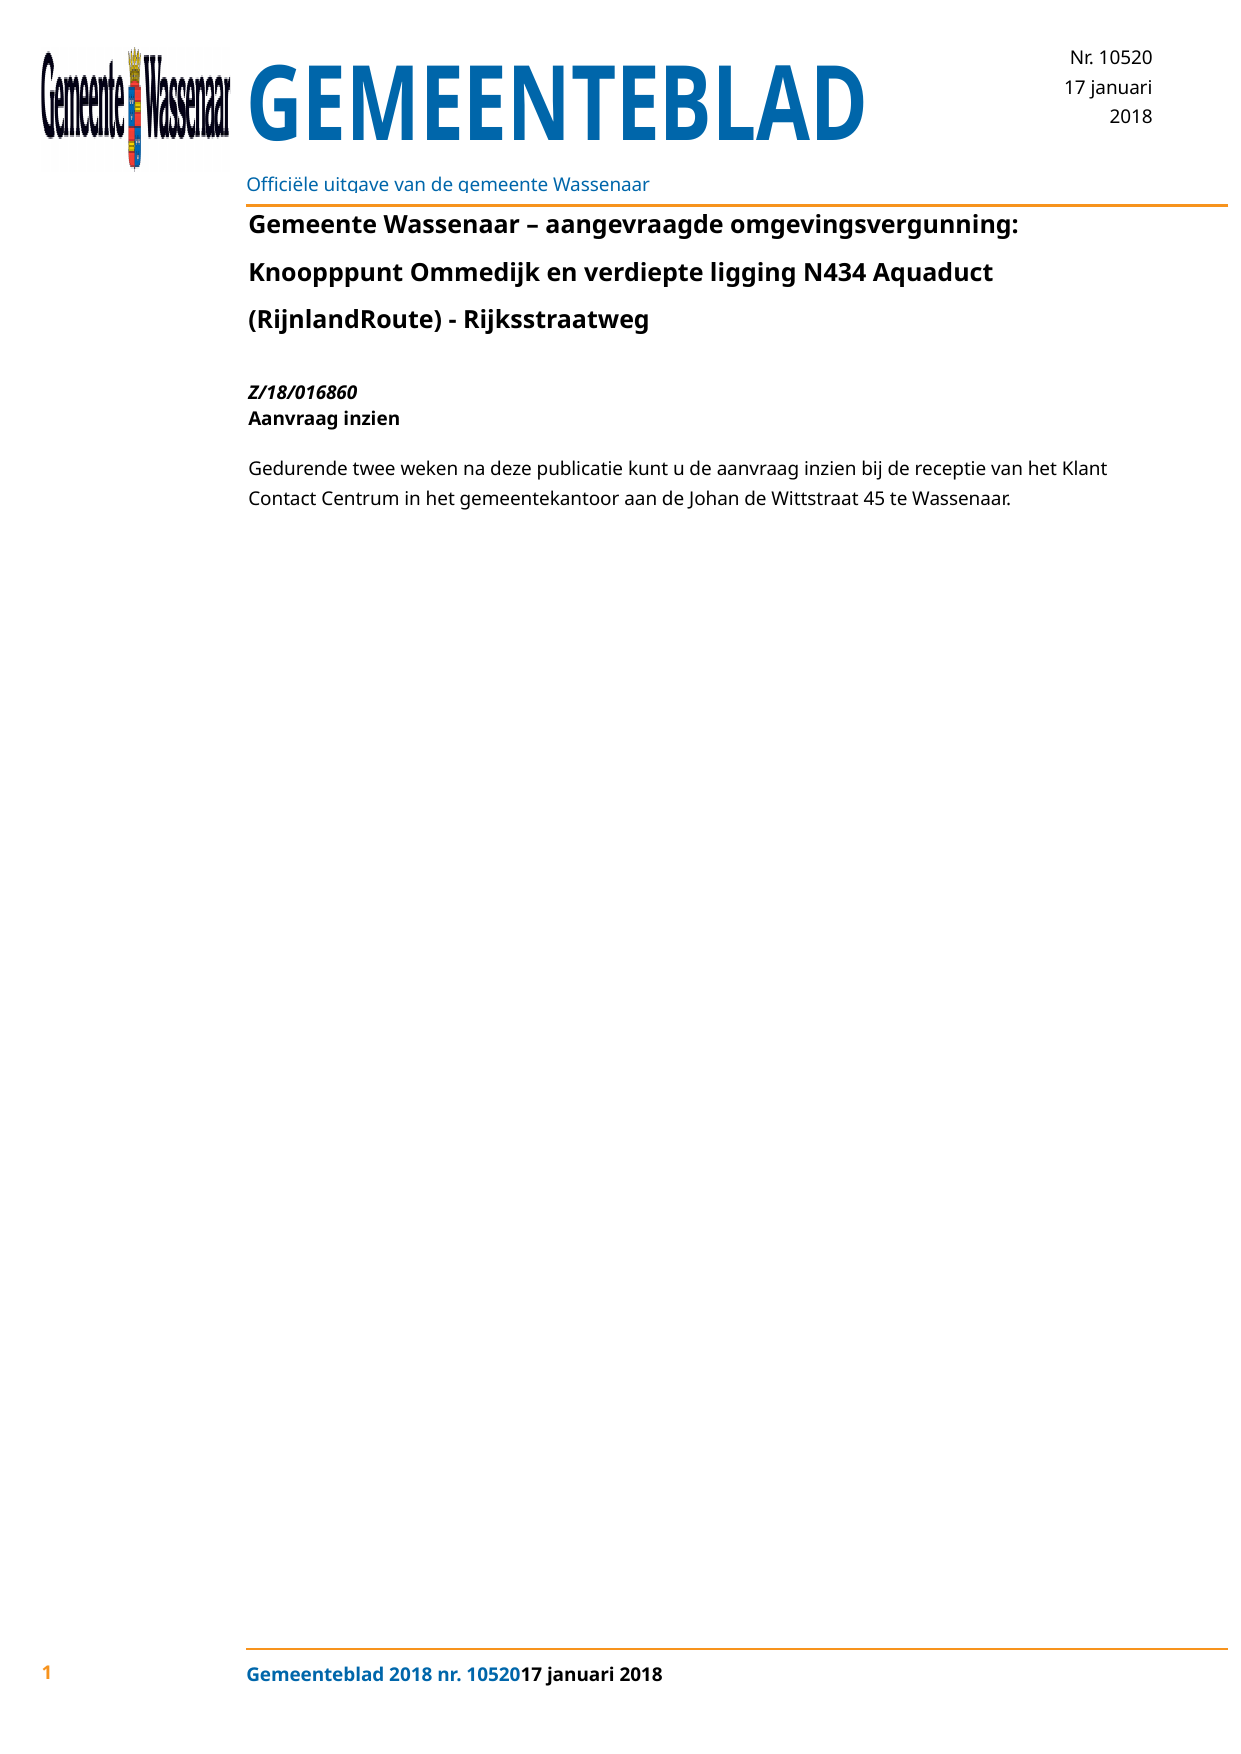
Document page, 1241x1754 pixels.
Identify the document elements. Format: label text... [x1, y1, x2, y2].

text Z/18/016860 [248, 379, 1152, 405]
text Gedurende twee weken na deze publicatie kunt u de aanvraag inzien bij de receptie van het Klant Contact Centrum in het gemeentekantoor aan de Johan de Wittstraat 45 te Wassenaar. [248, 455, 1152, 511]
picture [41, 47, 231, 172]
text Gemeente Wassenaar – aangevraagde omgevingsvergunning: Knoopppunt Ommedijk en verdiepte ligging N434 Aquaduct (RijnlandRoute) - Rijksstraatweg [248, 207, 1152, 336]
text Aanvraag inzien [248, 405, 1152, 431]
